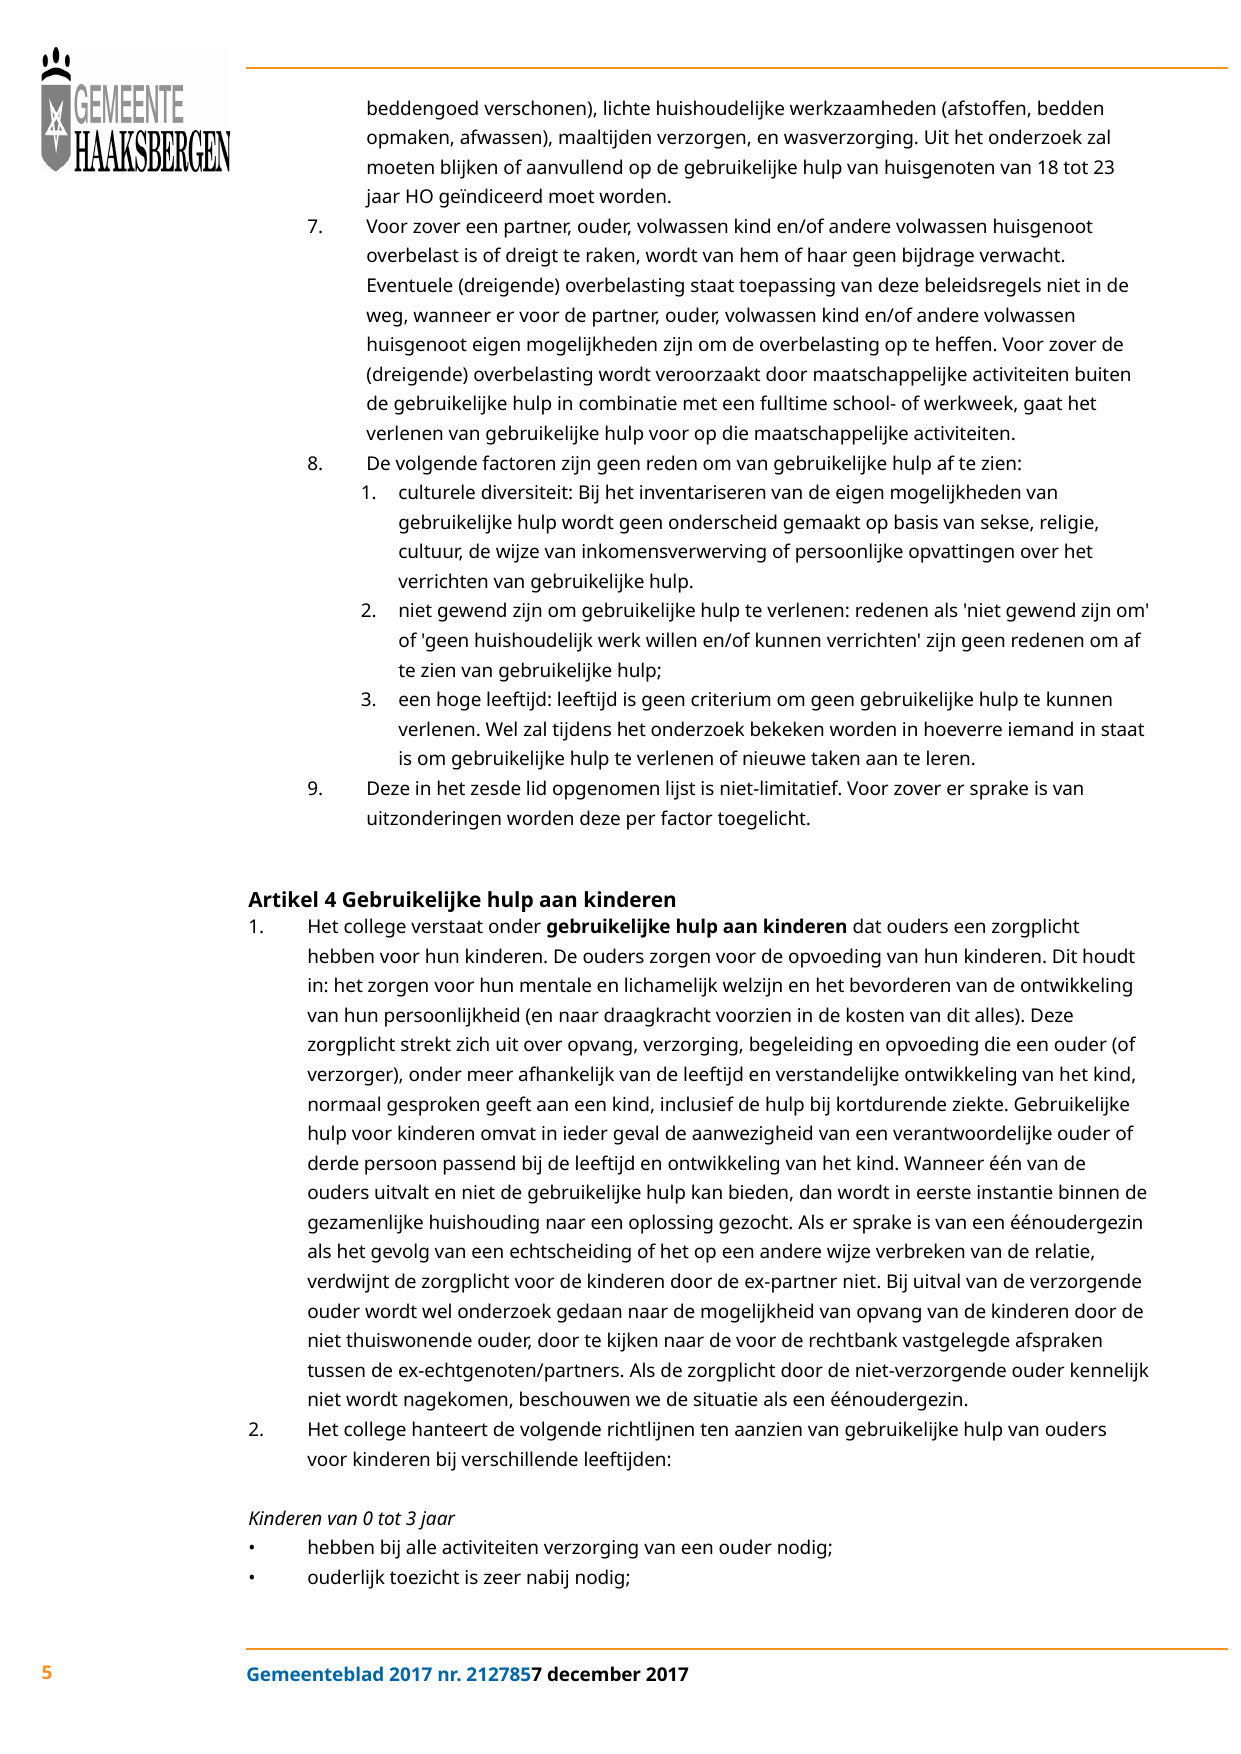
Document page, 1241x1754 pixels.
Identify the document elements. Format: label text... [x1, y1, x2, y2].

list Voor zover een partner, ouder, volwassen kind en/of andere volwassen huisgenoot overbelast is of dreigt te raken, wordt van hem of haar geen bijdrage verwacht. Eventuele (dreigende) overbelasting staat toepassing van deze beleidsregels niet in de weg, wanneer er voor de partner, ouder, volwassen kind en/of andere volwassen huisgenoot eigen mogelijkheden zijn om de overbelasting op te heffen. Voor zover de (dreigende) overbelasting wordt veroorzaakt door maatschappelijke activiteiten buiten de gebruikelijke hulp in combinatie met een fulltime school- of werkweek, gaat het verlenen van gebruikelijke hulp voor op die maatschappelijke activiteiten. [307, 213, 1152, 446]
list De volgende factoren zijn geen reden om van gebruikelijke hulp af te zien: [307, 450, 1152, 476]
text Artikel 4 Gebruikelijke hulp aan kinderen [248, 885, 1152, 913]
list Het college verstaat onder gebruikelijke hulp aan kinderen dat ouders een zorgplicht hebben voor hun kinderen. De ouders zorgen voor de opvoeding van hun kinderen. Dit houdt in: het zorgen voor hun mentale en lichamelijk welzijn en het bevorderen van de ontwikkeling van hun persoonlijkheid (en naar draagkracht voorzien in de kosten van dit alles). Deze zorgplicht strekt zich uit over opvang, verzorging, begeleiding en opvoeding die een ouder (of verzorger), onder meer afhankelijk van de leeftijd en verstandelijke ontwikkeling van het kind, normaal gesproken geeft aan een kind, inclusief de hulp bij kortdurende ziekte. Gebruikelijke hulp voor kinderen omvat in ieder geval de aanwezigheid van een verantwoordelijke ouder of derde persoon passend bij de leeftijd en ontwikkeling van het kind. Wanneer één van de ouders uitvalt en niet de gebruikelijke hulp kan bieden, dan wordt in eerste instantie binnen de gezamenlijke huishouding naar een oplossing gezocht. Als er sprake is van een éénoudergezin als het gevolg van een echtscheiding of het op een andere wijze verbreken van de relatie, verdwijnt de zorgplicht voor de kinderen door de ex-partner niet. Bij uitval van de verzorgende ouder wordt wel onderzoek gedaan naar de mogelijkheid van opvang van de kinderen door de niet thuiswonende ouder, door te kijken naar de voor de rechtbank vastgelegde afspraken tussen de ex-echtgenoten/partners. Als de zorgplicht door de niet-verzorgende ouder kennelijk niet wordt nagekomen, beschouwen we de situatie als een éénoudergezin. [248, 913, 1152, 1412]
list beddengoed verschonen), lichte huishoudelijke werkzaamheden (afstoffen, bedden opmaken, afwassen), maaltijden verzorgen, en wasverzorging. Uit het onderzoek zal moeten blijken of aanvullend op de gebruikelijke hulp van huisgenoten van 18 tot 23 jaar HO geïndiceerd moet worden. [307, 95, 1152, 209]
list culturele diversiteit: Bij het inventariseren van de eigen mogelijkheden van gebruikelijke hulp wordt geen onderscheid gemaakt op basis van sekse, religie, cultuur, de wijze van inkomensverwerving of persoonlijke opvattingen over het verrichten van gebruikelijke hulp. [361, 479, 1152, 594]
list een hoge leeftijd: leeftijd is geen criterium om geen gebruikelijke hulp te kunnen verlenen. Wel zal tijdens het onderzoek bekeken worden in hoeverre iemand in staat is om gebruikelijke hulp te verlenen of nieuwe taken aan te leren. [361, 686, 1152, 771]
list Deze in het zesde lid opgenomen lijst is niet-limitatief. Voor zover er sprake is van uitzonderingen worden deze per factor toegelicht. [307, 775, 1152, 831]
text Kinderen van 0 tot 3 jaar [248, 1505, 1152, 1531]
list ouderlijk toezicht is zeer nabij nodig; [248, 1564, 1152, 1590]
picture [41, 47, 231, 172]
list Het college hanteert de volgende richtlijnen ten aanzien van gebruikelijke hulp van ouders voor kinderen bij verschillende leeftijden: [248, 1416, 1152, 1471]
list hebben bij alle activiteiten verzorging van een ouder nodig; [248, 1534, 1152, 1560]
list niet gewend zijn om gebruikelijke hulp te verlenen: redenen als 'niet gewend zijn om' of 'geen huishoudelijk werk willen en/of kunnen verrichten' zijn geen redenen om af te zien van gebruikelijke hulp; [361, 598, 1152, 683]
